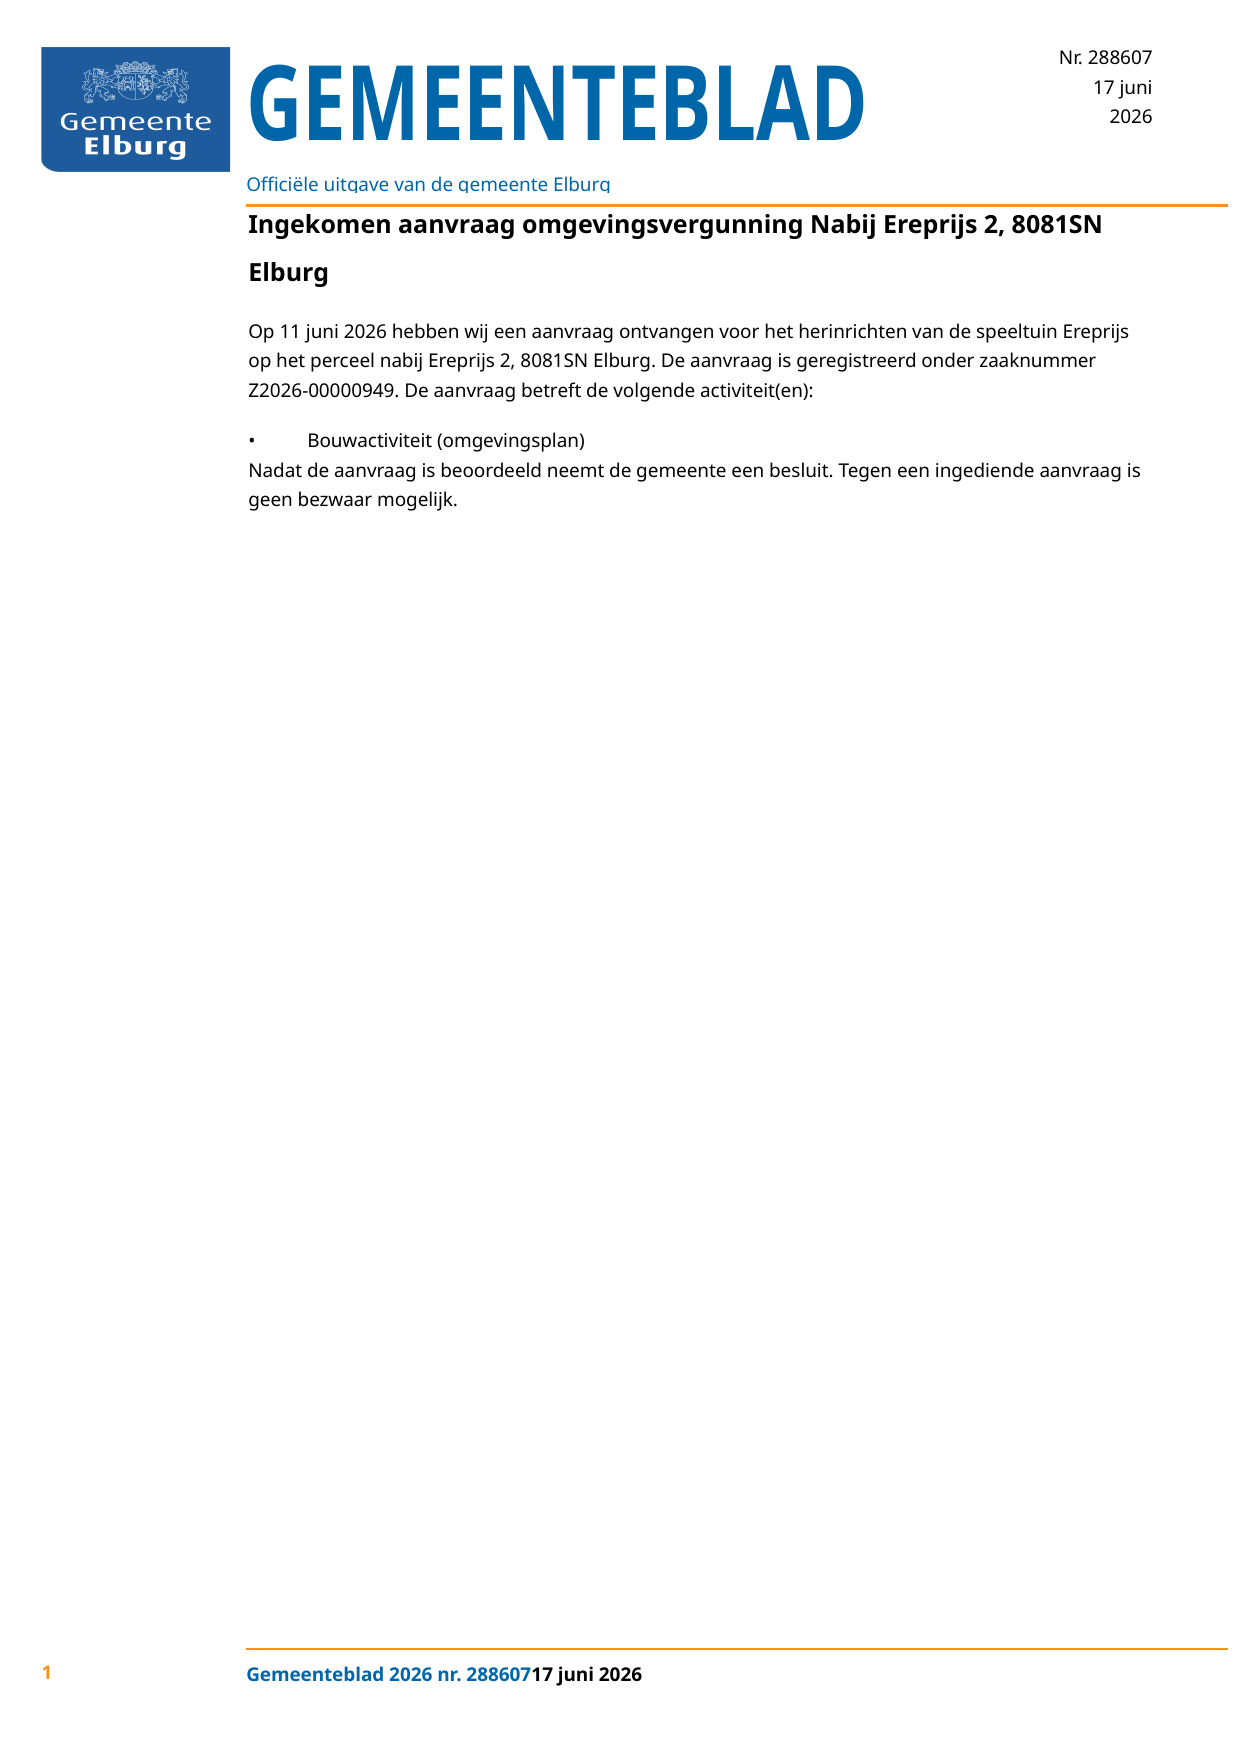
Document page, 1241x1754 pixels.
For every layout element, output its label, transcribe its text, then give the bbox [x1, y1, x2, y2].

picture [41, 47, 231, 172]
text Nadat de aanvraag is beoordeeld neemt de gemeente een besluit. Tegen een ingediende aanvraag is geen bezwaar mogelijk. [248, 457, 1152, 512]
text Ingekomen aanvraag omgevingsvergunning Nabij Ereprijs 2, 8081SN Elburg [248, 207, 1152, 288]
list Bouwactiviteit (omgevingsplan) [248, 427, 1152, 453]
text Op 11 juni 2026 hebben wij een aanvraag ontvangen voor het herinrichten van de speeltuin Ereprijs op het perceel nabij Ereprijs 2, 8081SN Elburg. De aanvraag is geregistreerd onder zaaknummer Z2026-00000949. De aanvraag betreft de volgende activiteit(en): [248, 318, 1152, 403]
